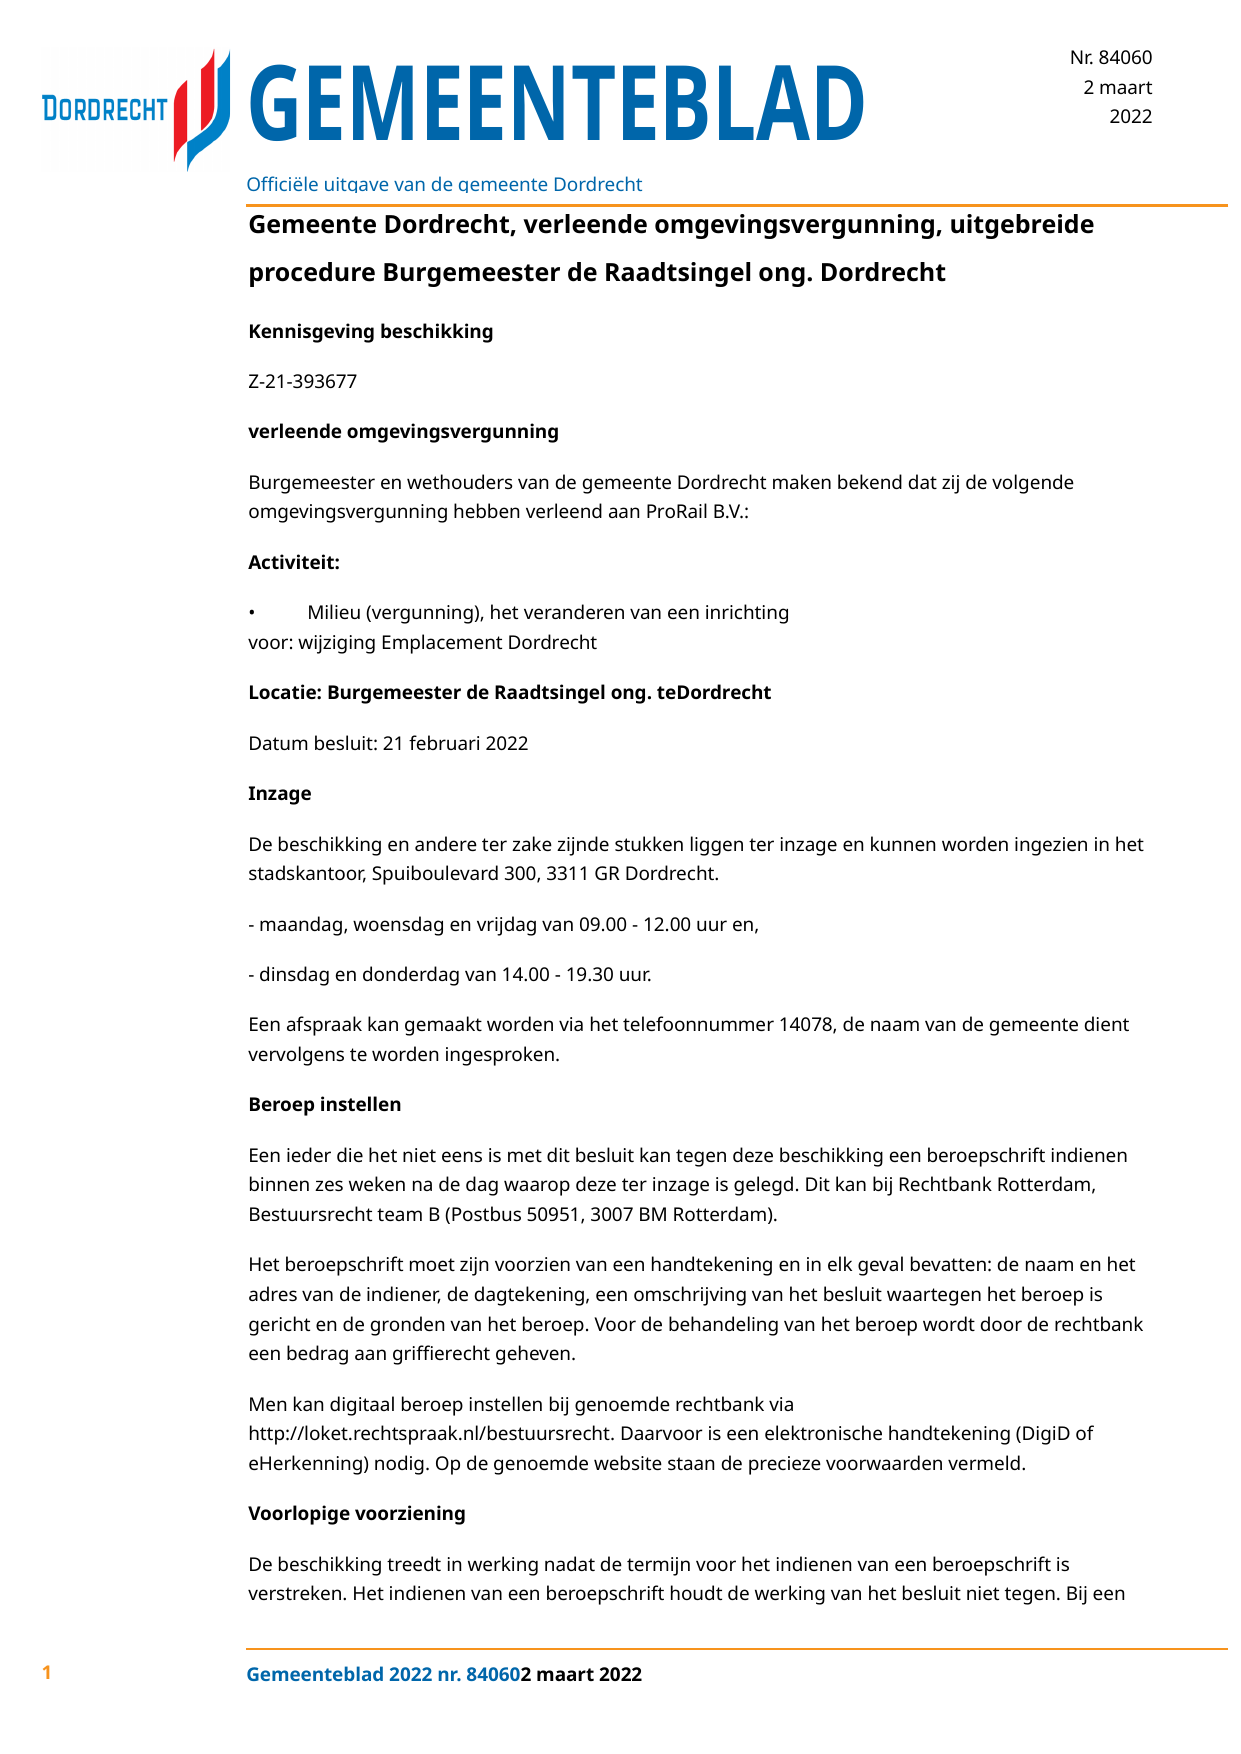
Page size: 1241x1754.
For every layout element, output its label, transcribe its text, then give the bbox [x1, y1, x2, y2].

text Burgemeester en wethouders van de gemeente Dordrecht maken bekend dat zij de volgende omgevingsvergunning hebben verleend aan ProRail B.V.: [248, 469, 1152, 524]
picture [41, 47, 231, 172]
text Een ieder die het niet eens is met dit besluit kan tegen deze beschikking een beroepschrift indienen binnen zes weken na de dag waarop deze ter inzage is gelegd. Dit kan bij Rechtbank Rotterdam, Bestuursrecht team B (Postbus 50951, 3007 BM Rotterdam). [248, 1142, 1152, 1227]
text - maandag, woensdag en vrijdag van 09.00 - 12.00 uur en, [248, 911, 1152, 937]
text Beroep instellen [248, 1092, 1152, 1117]
text - dinsdag en donderdag van 14.00 - 19.30 uur. [248, 961, 1152, 987]
text Inzage [248, 780, 1152, 806]
text Kennisgeving beschikking [248, 318, 1152, 344]
text Z-21-393677 [248, 368, 1152, 394]
text De beschikking treedt in werking nadat de termijn voor het indienen van een beroepschrift is verstreken. Het indienen van een beroepschrift houdt de werking van het besluit niet tegen. Bij een [248, 1551, 1152, 1606]
text Locatie: Burgemeester de Raadtsingel ong. teDordrecht [248, 679, 1152, 705]
text Activiteit: [248, 549, 1152, 575]
text verleende omgevingsvergunning [248, 419, 1152, 444]
text Het beroepschrift moet zijn voorzien van een handtekening en in elk geval bevatten: de naam en het adres van de indiener, de dagtekening, een omschrijving van het besluit waartegen het beroep is gericht en de gronden van het beroep. Voor de behandeling van het beroep wordt door de rechtbank een bedrag aan griffierecht geheven. [248, 1252, 1152, 1366]
text Een afspraak kan gemaakt worden via het telefoonnummer 14078, de naam van de gemeente dient vervolgens te worden ingesproken. [248, 1012, 1152, 1067]
text voor: wijziging Emplacement Dordrecht [248, 629, 1152, 655]
text Datum besluit: 21 februari 2022 [248, 730, 1152, 756]
text Voorlopige voorziening [248, 1500, 1152, 1526]
text De beschikking en andere ter zake zijnde stukken liggen ter inzage en kunnen worden ingezien in het stadskantoor, Spuiboulevard 300, 3311 GR Dordrecht. [248, 831, 1152, 886]
text Men kan digitaal beroep instellen bij genoemde rechtbank via http://loket.rechtspraak.nl/bestuursrecht. Daarvoor is een elektronische handtekening (DigiD of eHerkenning) nodig. Op de genoemde website staan de precieze voorwaarden vermeld. [248, 1391, 1152, 1476]
text Gemeente Dordrecht, verleende omgevingsvergunning, uitgebreide procedure Burgemeester de Raadtsingel ong. Dordrecht [248, 207, 1152, 288]
list Milieu (vergunning), het veranderen van een inrichting [248, 599, 1152, 625]
